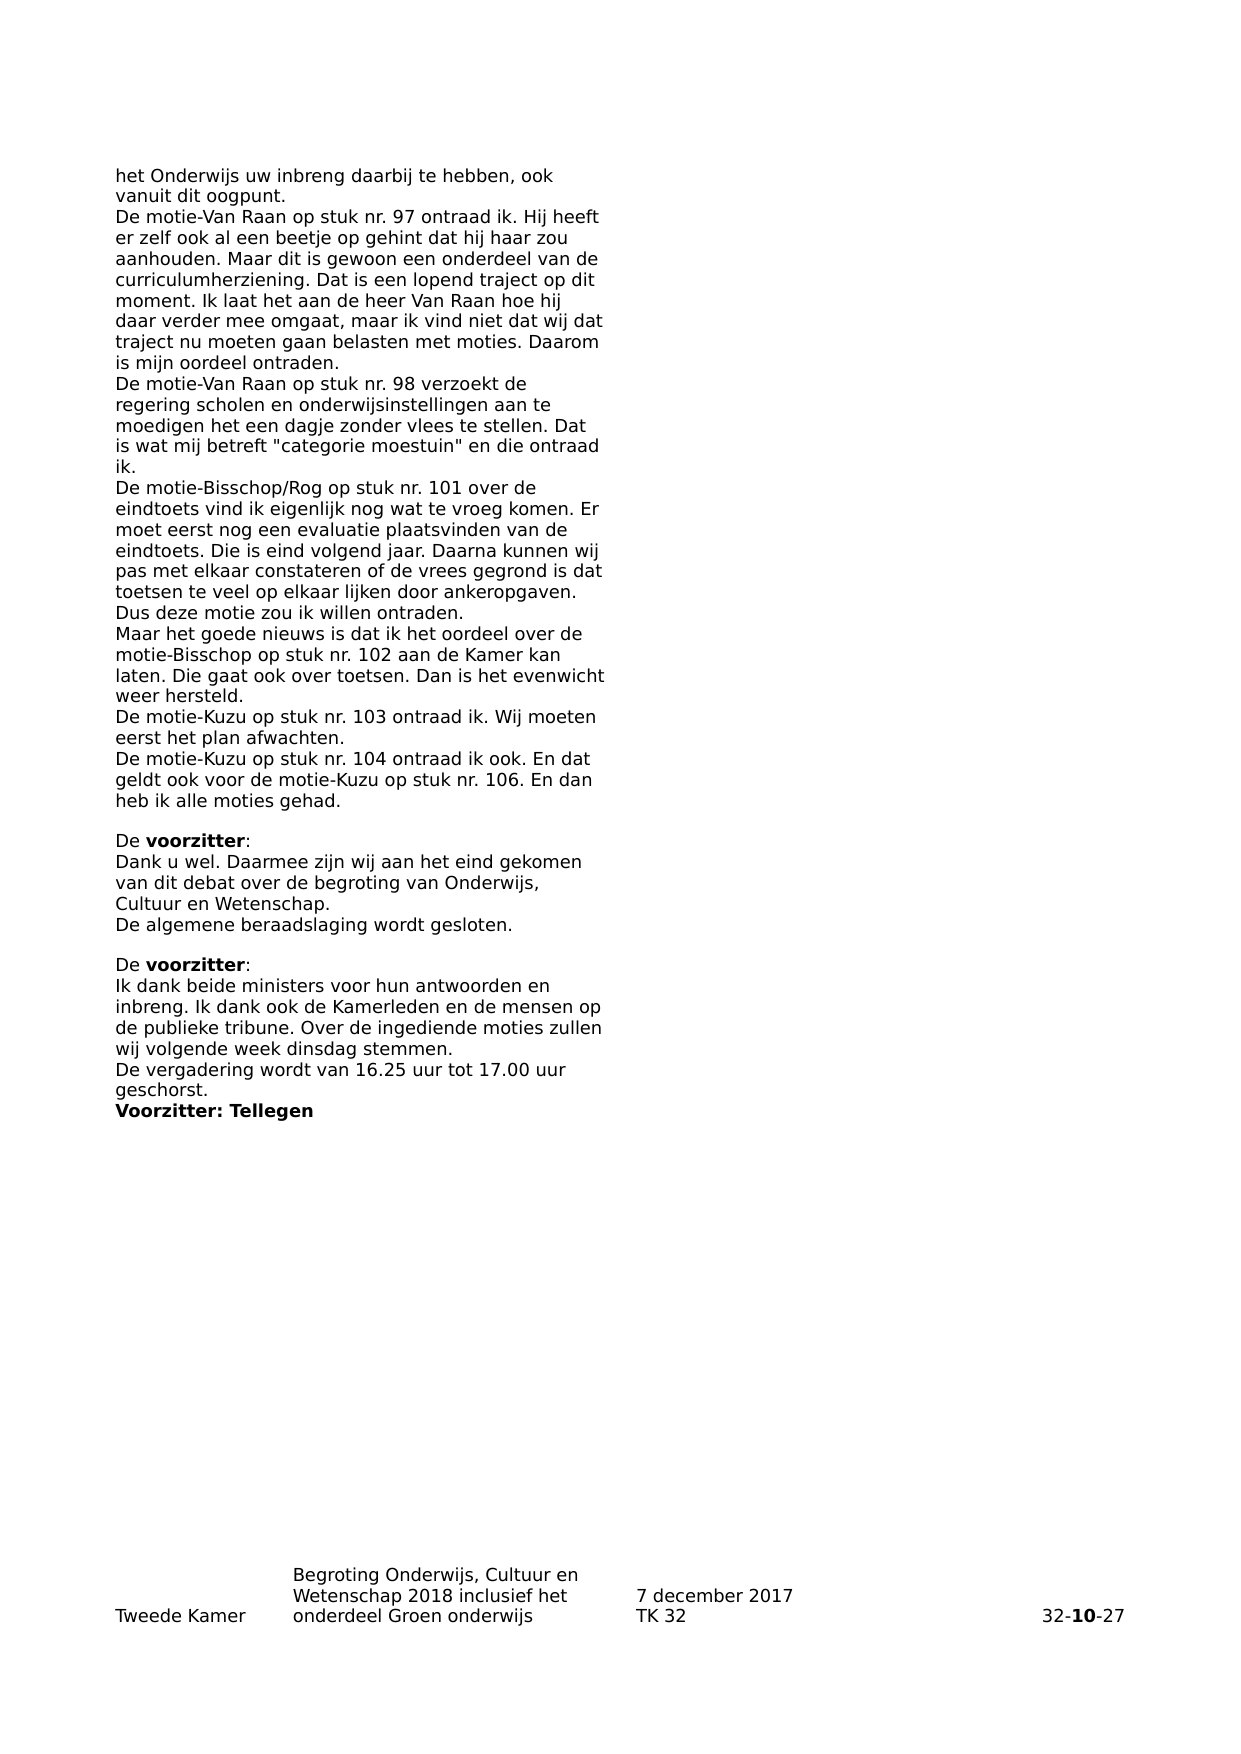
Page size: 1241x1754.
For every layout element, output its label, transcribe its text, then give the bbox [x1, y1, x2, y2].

text Ik dank beide ministers voor hun antwoorden en inbreng. Ik dank ook de Kamerleden en de mensen op de publieke tribune. Over de ingediende moties zullen wij volgende week dinsdag stemmen. [115, 976, 605, 1059]
text De motie-Van Raan op stuk nr. 97 ontraad ik. Hij heeft er zelf ook al een beetje op gehint dat hij haar zou aanhouden. Maar dit is gewoon een onderdeel van de curriculumherziening. Dat is een lopend traject op dit moment. Ik laat het aan de heer Van Raan hoe hij daar verder mee omgaat, maar ik vind niet dat wij dat traject nu moeten gaan belasten met moties. Daarom is mijn oordeel ontraden. [115, 207, 605, 374]
text Voorzitter: Tellegen [115, 1101, 605, 1122]
text Maar het goede nieuws is dat ik het oordeel over de motie-Bisschop op stuk nr. 102 aan de Kamer kan laten. Die gaat ook over toetsen. Dan is het evenwicht weer hersteld. [115, 624, 605, 707]
text De motie-Kuzu op stuk nr. 104 ontraad ik ook. En dat geldt ook voor de motie-Kuzu op stuk nr. 106. En dan heb ik alle moties gehad. [115, 749, 605, 811]
text Dank u wel. Daarmee zijn wij aan het eind gekomen van dit debat over de begroting van Onderwijs, Cultuur en Wetenschap. [115, 852, 605, 914]
text De voorzitter: [115, 831, 605, 852]
text De motie-Van Raan op stuk nr. 98 verzoekt de regering scholen en onderwijsinstellingen aan te moedigen het een dagje zonder vlees te stellen. Dat is wat mij betreft "categorie moestuin" en die ontraad ik. [115, 374, 605, 478]
text De motie-Bisschop/Rog op stuk nr. 101 over de eindtoets vind ik eigenlijk nog wat te vroeg komen. Er moet eerst nog een evaluatie plaatsvinden van de eindtoets. Die is eind volgend jaar. Daarna kunnen wij pas met elkaar constateren of de vrees gegrond is dat toetsen te veel op elkaar lijken door ankeropgaven. Dus deze motie zou ik willen ontraden. [115, 478, 605, 624]
text De voorzitter: [115, 955, 605, 976]
text het Onderwijs uw inbreng daarbij te hebben, ook vanuit dit oogpunt. [115, 165, 605, 207]
text De vergadering wordt van 16.25 uur tot 17.00 uur geschorst. [115, 1059, 605, 1101]
text De algemene beraadslaging wordt gesloten. [115, 914, 605, 935]
text De motie-Kuzu op stuk nr. 103 ontraad ik. Wij moeten eerst het plan afwachten. [115, 707, 605, 749]
